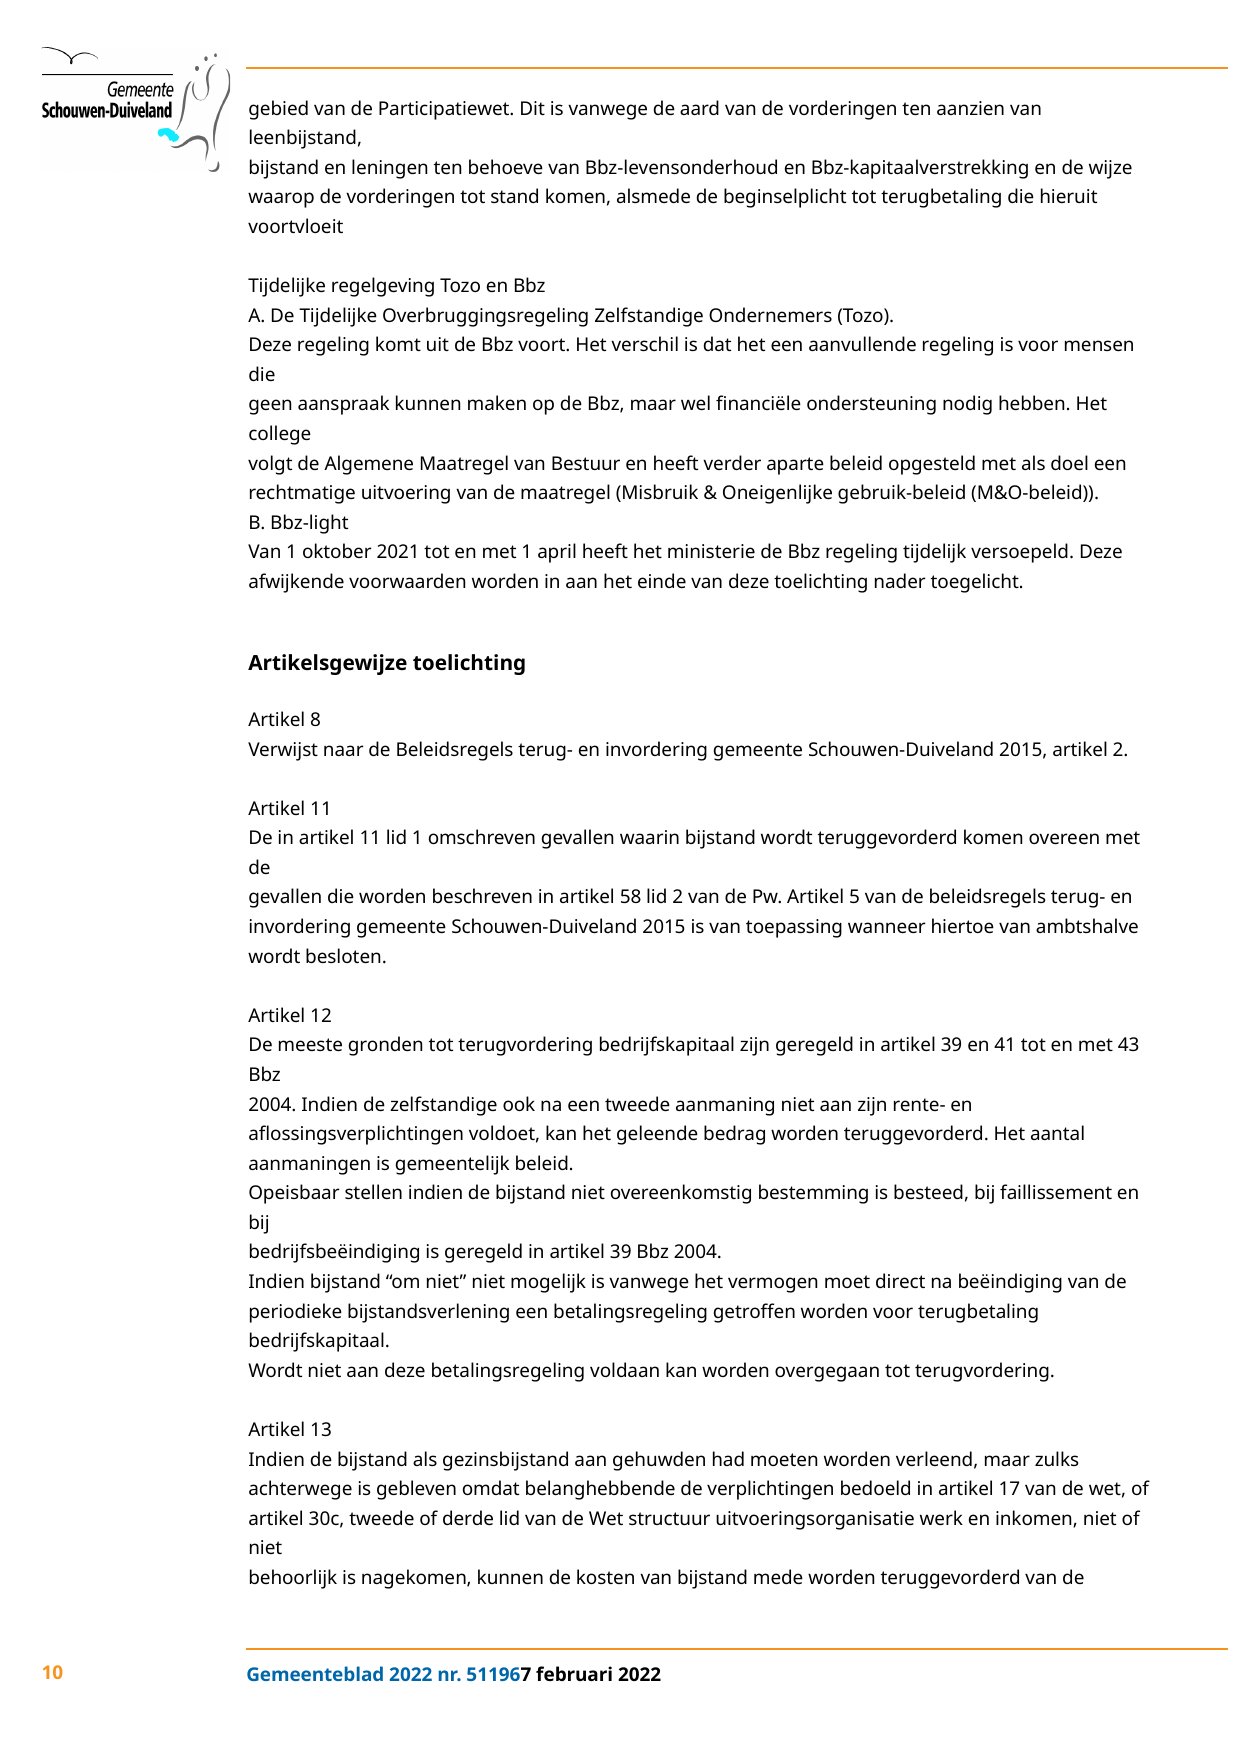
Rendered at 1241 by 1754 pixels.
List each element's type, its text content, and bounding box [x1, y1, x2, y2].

text Verwijst naar de Beleidsregels terug- en invordering gemeente Schouwen-Duiveland 2015, artikel 2. [248, 736, 1152, 761]
text 2004. Indien de zelfstandige ook na een tweede aanmaning niet aan zijn rente- en [248, 1091, 1152, 1116]
text achterwege is gebleven omdat belanghebbende de verplichtingen bedoeld in artikel 17 van de wet, of [248, 1475, 1152, 1501]
text Artikel 8 [248, 706, 1152, 732]
text bijstand en leningen ten behoeve van Bbz-levensonderhoud en Bbz-kapitaalverstrekking en de wijze [248, 154, 1152, 180]
text periodieke bijstandsverlening een betalingsregeling getroffen worden voor terugbetaling bedrijfskapitaal. [248, 1298, 1152, 1353]
text De in artikel 11 lid 1 omschreven gevallen waarin bijstand wordt teruggevorderd komen overeen met de [248, 824, 1152, 880]
text aanmaningen is gemeentelijk beleid. [248, 1150, 1152, 1176]
text Van 1 oktober 2021 tot en met 1 april heeft het ministerie de Bbz regeling tijdelijk versoepeld. Deze [248, 538, 1152, 564]
text B. Bbz-light [248, 509, 1152, 535]
text afwijkende voorwaarden worden in aan het einde van deze toelichting nader toegelicht. [248, 568, 1152, 594]
text bedrijfsbeëindiging is geregeld in artikel 39 Bbz 2004. [248, 1239, 1152, 1264]
text Deze regeling komt uit de Bbz voort. Het verschil is dat het een aanvullende regeling is voor mensen die [248, 331, 1152, 387]
text Opeisbaar stellen indien de bijstand niet overeenkomstig bestemming is besteed, bij faillissement en bij [248, 1179, 1152, 1235]
text Wordt niet aan deze betalingsregeling voldaan kan worden overgegaan tot terugvordering. [248, 1357, 1152, 1383]
text artikel 30c, tweede of derde lid van de Wet structuur uitvoeringsorganisatie werk en inkomen, niet of niet [248, 1505, 1152, 1560]
text waarop de vorderingen tot stand komen, alsmede de beginselplicht tot terugbetaling die hieruit voortvloeit [248, 183, 1152, 239]
text Artikel 11 [248, 795, 1152, 821]
text gebied van de Participatiewet. Dit is vanwege de aard van de vorderingen ten aanzien van leenbijstand, [248, 95, 1152, 150]
text Artikel 12 [248, 1002, 1152, 1028]
text De meeste gronden tot terugvordering bedrijfskapitaal zijn geregeld in artikel 39 en 41 tot en met 43 Bbz [248, 1032, 1152, 1087]
text rechtmatige uitvoering van de maatregel (Misbruik & Oneigenlijke gebruik-beleid (M&O-beleid)). [248, 479, 1152, 505]
text aflossingsverplichtingen voldoet, kan het geleende bedrag worden teruggevorderd. Het aantal [248, 1120, 1152, 1146]
picture [41, 47, 231, 172]
text A. De Tijdelijke Overbruggingsregeling Zelfstandige Ondernemers (Tozo). [248, 302, 1152, 328]
text Artikelsgewijze toelichting [248, 648, 1152, 677]
text Indien de bijstand als gezinsbijstand aan gehuwden had moeten worden verleend, maar zulks [248, 1446, 1152, 1471]
text gevallen die worden beschreven in artikel 58 lid 2 van de Pw. Artikel 5 van de beleidsregels terug- en [248, 884, 1152, 909]
text Indien bijstand “om niet” niet mogelijk is vanwege het vermogen moet direct na beëindiging van de [248, 1268, 1152, 1294]
text volgt de Algemene Maatregel van Bestuur en heeft verder aparte beleid opgesteld met als doel een [248, 450, 1152, 476]
text Artikel 13 [248, 1416, 1152, 1442]
text behoorlijk is nagekomen, kunnen de kosten van bijstand mede worden teruggevorderd van de [248, 1564, 1152, 1590]
text wordt besloten. [248, 943, 1152, 968]
text invordering gemeente Schouwen-Duiveland 2015 is van toepassing wanneer hiertoe van ambtshalve [248, 913, 1152, 939]
text geen aanspraak kunnen maken op de Bbz, maar wel financiële ondersteuning nodig hebben. Het college [248, 391, 1152, 446]
text Tijdelijke regelgeving Tozo en Bbz [248, 272, 1152, 298]
